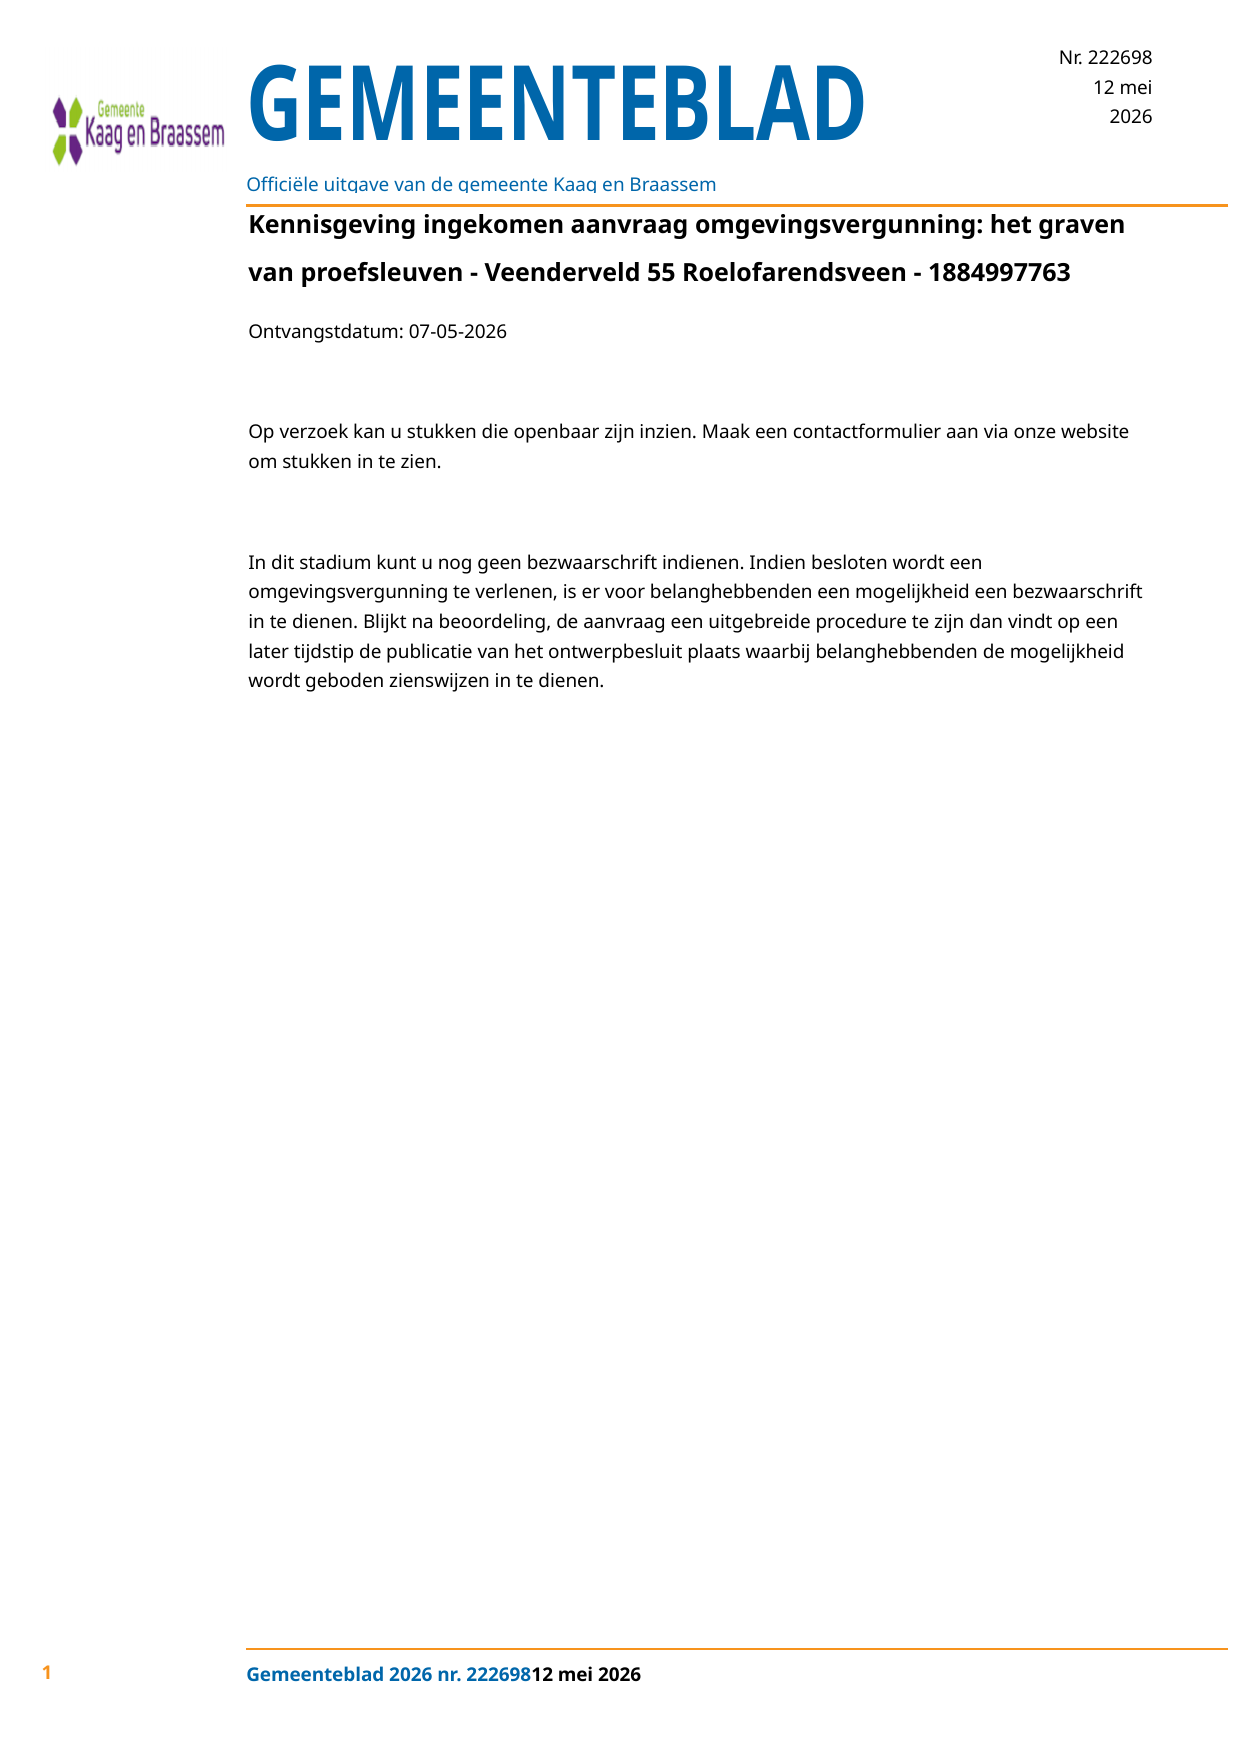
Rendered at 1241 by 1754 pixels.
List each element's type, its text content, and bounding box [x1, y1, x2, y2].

text Ontvangstdatum: 07-05-2026 [248, 318, 1152, 344]
text Kennisgeving ingekomen aanvraag omgevingsvergunning: het graven van proefsleuven - Veenderveld 55 Roelofarendsveen - 1884997763 [248, 207, 1152, 288]
picture [41, 47, 231, 172]
text In dit stadium kunt u nog geen bezwaarschrift indienen. Indien besloten wordt een omgevingsvergunning te verlenen, is er voor belanghebbenden een mogelijkheid een bezwaarschrift in te dienen. Blijkt na beoordeling, de aanvraag een uitgebreide procedure te zijn dan vindt op een later tijdstip de publicatie van het ontwerpbesluit plaats waarbij belanghebbenden de mogelijkheid wordt geboden zienswijzen in te dienen. [248, 549, 1152, 693]
text Op verzoek kan u stukken die openbaar zijn inzien. Maak een contactformulier aan via onze website om stukken in te zien. [248, 419, 1152, 474]
